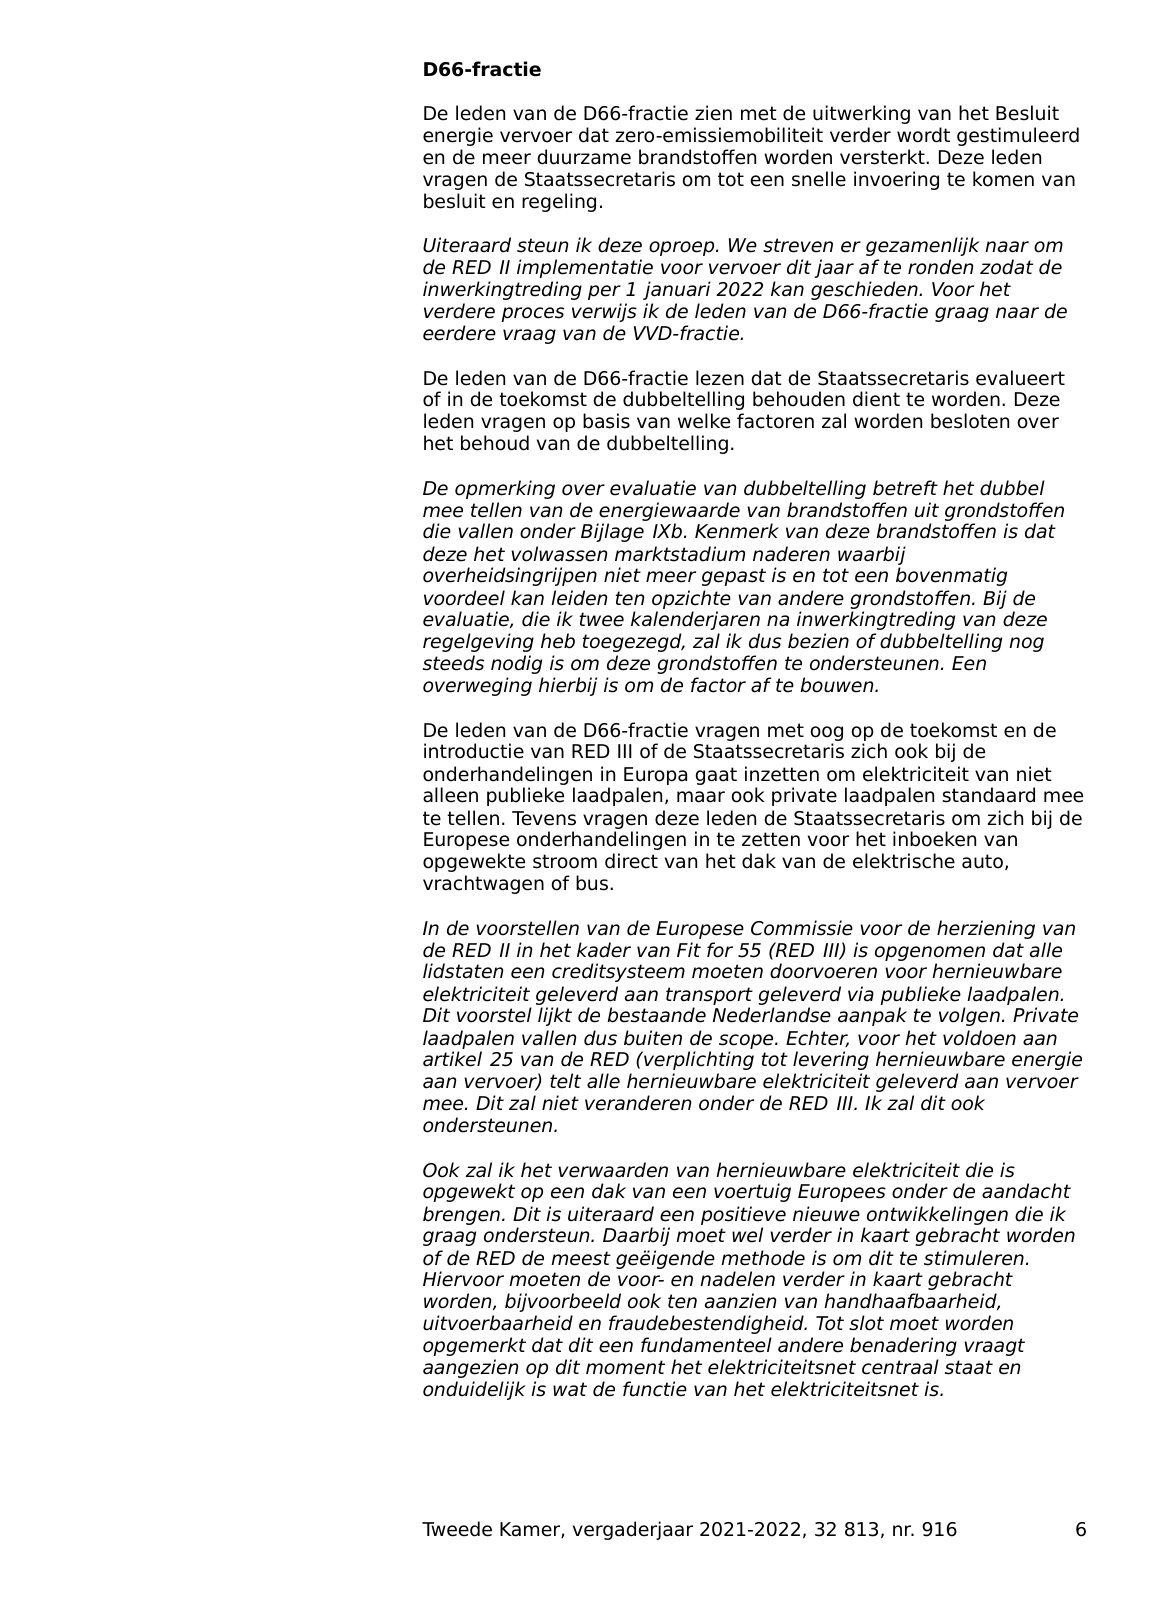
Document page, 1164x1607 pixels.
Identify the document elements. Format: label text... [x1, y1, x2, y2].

text Ook zal ik het verwaarden van hernieuwbare elektriciteit die is opgewekt op een dak van een voertuig Europees onder de aandacht brengen. Dit is uiteraard een positieve nieuwe ontwikkelingen die ik graag ondersteun. Daarbij moet wel verder in kaart gebracht worden of de RED de meest geëigende methode is om dit te stimuleren. Hiervoor moeten de voor- en nadelen verder in kaart gebracht worden, bijvoorbeeld ook ten aanzien van handhaafbaarheid, uitvoerbaarheid en fraudebestendigheid. Tot slot moet worden opgemerkt dat dit een fundamenteel andere benadering vraagt aangezien op dit moment het elektriciteitsnet centraal staat en onduidelijk is wat de functie van het elektriciteitsnet is. [422, 1159, 1087, 1401]
text De opmerking over evaluatie van dubbeltelling betreft het dubbel mee tellen van de energiewaarde van brandstoffen uit grondstoffen die vallen onder Bijlage IXb. Kenmerk van deze brandstoffen is dat deze het volwassen marktstadium naderen waarbij overheidsingrijpen niet meer gepast is en tot een bovenmatig voordeel kan leiden ten opzichte van andere grondstoffen. Bij de evaluatie, die ik twee kalenderjaren na inwerkingtreding van deze regelgeving heb toegezegd, zal ik dus bezien of dubbeltelling nog steeds nodig is om deze grondstoffen te ondersteunen. Een overweging hierbij is om de factor af te bouwen. [422, 477, 1087, 697]
subtitle D66-fractie [422, 59, 1087, 81]
text De leden van de D66-fractie lezen dat de Staatssecretaris evalueert of in de toekomst de dubbeltelling behouden dient te worden. Deze leden vragen op basis van welke factoren zal worden besloten over het behoud van de dubbeltelling. [422, 367, 1087, 455]
text In de voorstellen van de Europese Commissie voor de herziening van de RED II in het kader van Fit for 55 (RED III) is opgenomen dat alle lidstaten een creditsysteem moeten doorvoeren voor hernieuwbare elektriciteit geleverd aan transport geleverd via publieke laadpalen. Dit voorstel lijkt de bestaande Nederlandse aanpak te volgen. Private laadpalen vallen dus buiten de scope. Echter, voor het voldoen aan artikel 25 van de RED (verplichting tot levering hernieuwbare energie aan vervoer) telt alle hernieuwbare elektriciteit geleverd aan vervoer mee. Dit zal niet veranderen onder de RED III. Ik zal dit ook ondersteunen. [422, 917, 1087, 1137]
text De leden van de D66-fractie zien met de uitwerking van het Besluit energie vervoer dat zero-emissiemobiliteit verder wordt gestimuleerd en de meer duurzame brandstoffen worden versterkt. Deze leden vragen de Staatssecretaris om tot een snelle invoering te komen van besluit en regeling. [422, 103, 1087, 213]
text Uiteraard steun ik deze oproep. We streven er gezamenlijk naar om de RED II implementatie voor vervoer dit jaar af te ronden zodat de inwerkingtreding per 1 januari 2022 kan geschieden. Voor het verdere proces verwijs ik de leden van de D66-fractie graag naar de eerdere vraag van de VVD-fractie. [422, 235, 1087, 345]
text De leden van de D66-fractie vragen met oog op de toekomst en de introductie van RED III of de Staatssecretaris zich ook bij de onderhandelingen in Europa gaat inzetten om elektriciteit van niet alleen publieke laadpalen, maar ook private laadpalen standaard mee te tellen. Tevens vragen deze leden de Staatssecretaris om zich bij de Europese onderhandelingen in te zetten voor het inboeken van opgewekte stroom direct van het dak van de elektrische auto, vrachtwagen of bus. [422, 719, 1087, 895]
